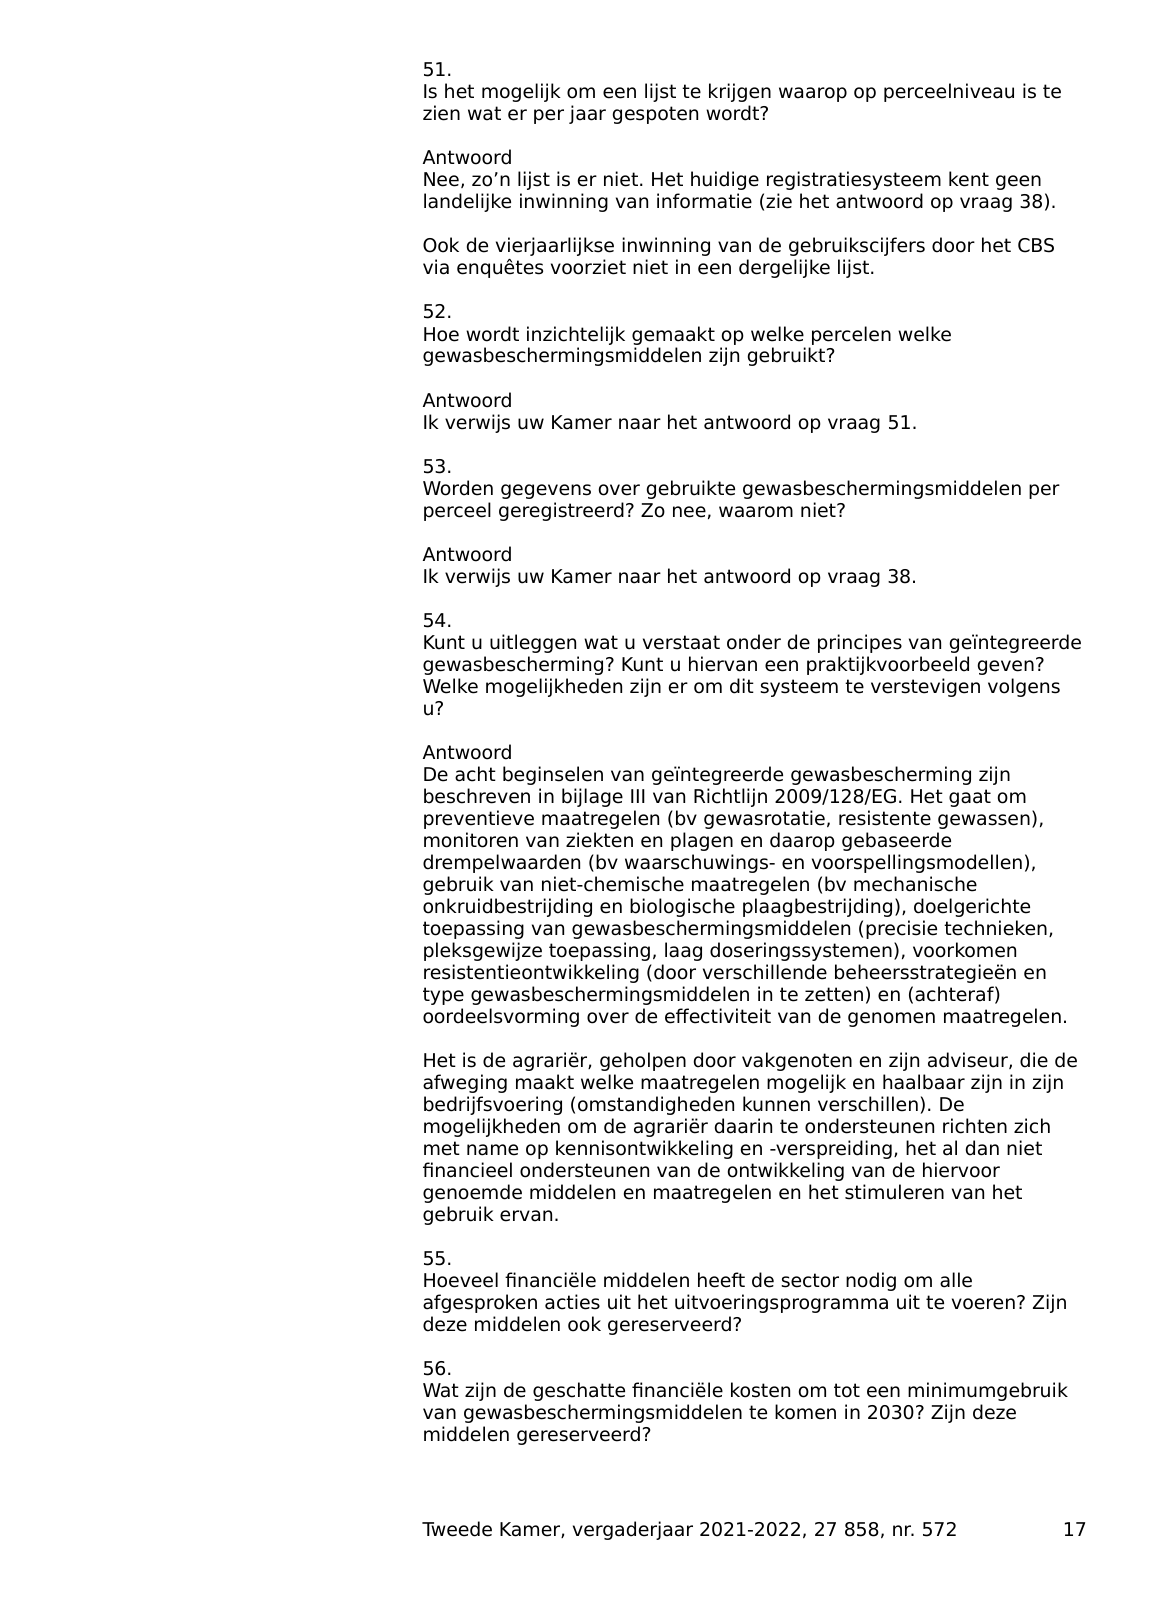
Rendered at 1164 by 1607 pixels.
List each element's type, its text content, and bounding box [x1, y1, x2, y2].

text 55. [422, 1248, 1087, 1270]
text Antwoord [422, 544, 1087, 566]
text Het is de agrariër, geholpen door vakgenoten en zijn adviseur, die de afweging maakt welke maatregelen mogelijk en haalbaar zijn in zijn bedrijfsvoering (omstandigheden kunnen verschillen). De mogelijkheden om de agrariër daarin te ondersteunen richten zich met name op kennisontwikkeling en -verspreiding, het al dan niet financieel ondersteunen van de ontwikkeling van de hiervoor genoemde middelen en maatregelen en het stimuleren van het gebruik ervan. [422, 1050, 1087, 1226]
text Ook de vierjaarlijkse inwinning van de gebruikscijfers door het CBS via enquêtes voorziet niet in een dergelijke lijst. [422, 235, 1087, 279]
text Antwoord [422, 389, 1087, 412]
text Nee, zo’n lijst is er niet. Het huidige registratiesysteem kent geen landelijke inwinning van informatie (zie het antwoord op vraag 38). [422, 169, 1087, 213]
text Antwoord [422, 147, 1087, 169]
text Hoeveel financiële middelen heeft de sector nodig om alle afgesproken acties uit het uitvoeringsprogramma uit te voeren? Zijn deze middelen ook gereserveerd? [422, 1270, 1087, 1336]
text 54. [422, 610, 1087, 632]
text Antwoord [422, 742, 1087, 764]
text Is het mogelijk om een lijst te krijgen waarop op perceelniveau is te zien wat er per jaar gespoten wordt? [422, 81, 1087, 125]
text Ik verwijs uw Kamer naar het antwoord op vraag 51. [422, 412, 1087, 433]
text Ik verwijs uw Kamer naar het antwoord op vraag 38. [422, 566, 1087, 588]
text 56. [422, 1358, 1087, 1380]
text Kunt u uitleggen wat u verstaat onder de principes van geïntegreerde gewasbescherming? Kunt u hiervan een praktijkvoorbeeld geven? Welke mogelijkheden zijn er om dit systeem te verstevigen volgens u? [422, 632, 1087, 720]
text Wat zijn de geschatte financiële kosten om tot een minimumgebruik van gewasbeschermingsmiddelen te komen in 2030? Zijn deze middelen gereserveerd? [422, 1380, 1087, 1446]
text 53. [422, 456, 1087, 478]
text De acht beginselen van geïntegreerde gewasbescherming zijn beschreven in bijlage III van Richtlijn 2009/128/EG. Het gaat om preventieve maatregelen (bv gewasrotatie, resistente gewassen), monitoren van ziekten en plagen en daarop gebaseerde drempelwaarden (bv waarschuwings- en voorspellingsmodellen), gebruik van niet-chemische maatregelen (bv mechanische onkruidbestrijding en biologische plaagbestrijding), doelgerichte toepassing van gewasbeschermingsmiddelen (precisie technieken, pleksgewijze toepassing, laag doseringssystemen), voorkomen resistentieontwikkeling (door verschillende beheersstrategieën en type gewasbeschermingsmiddelen in te zetten) en (achteraf) oordeelsvorming over de effectiviteit van de genomen maatregelen. [422, 764, 1087, 1028]
text 52. [422, 301, 1087, 323]
text 51. [422, 59, 1087, 81]
text Worden gegevens over gebruikte gewasbeschermingsmiddelen per perceel geregistreerd? Zo nee, waarom niet? [422, 478, 1087, 522]
text Hoe wordt inzichtelijk gemaakt op welke percelen welke gewasbeschermingsmiddelen zijn gebruikt? [422, 323, 1087, 367]
